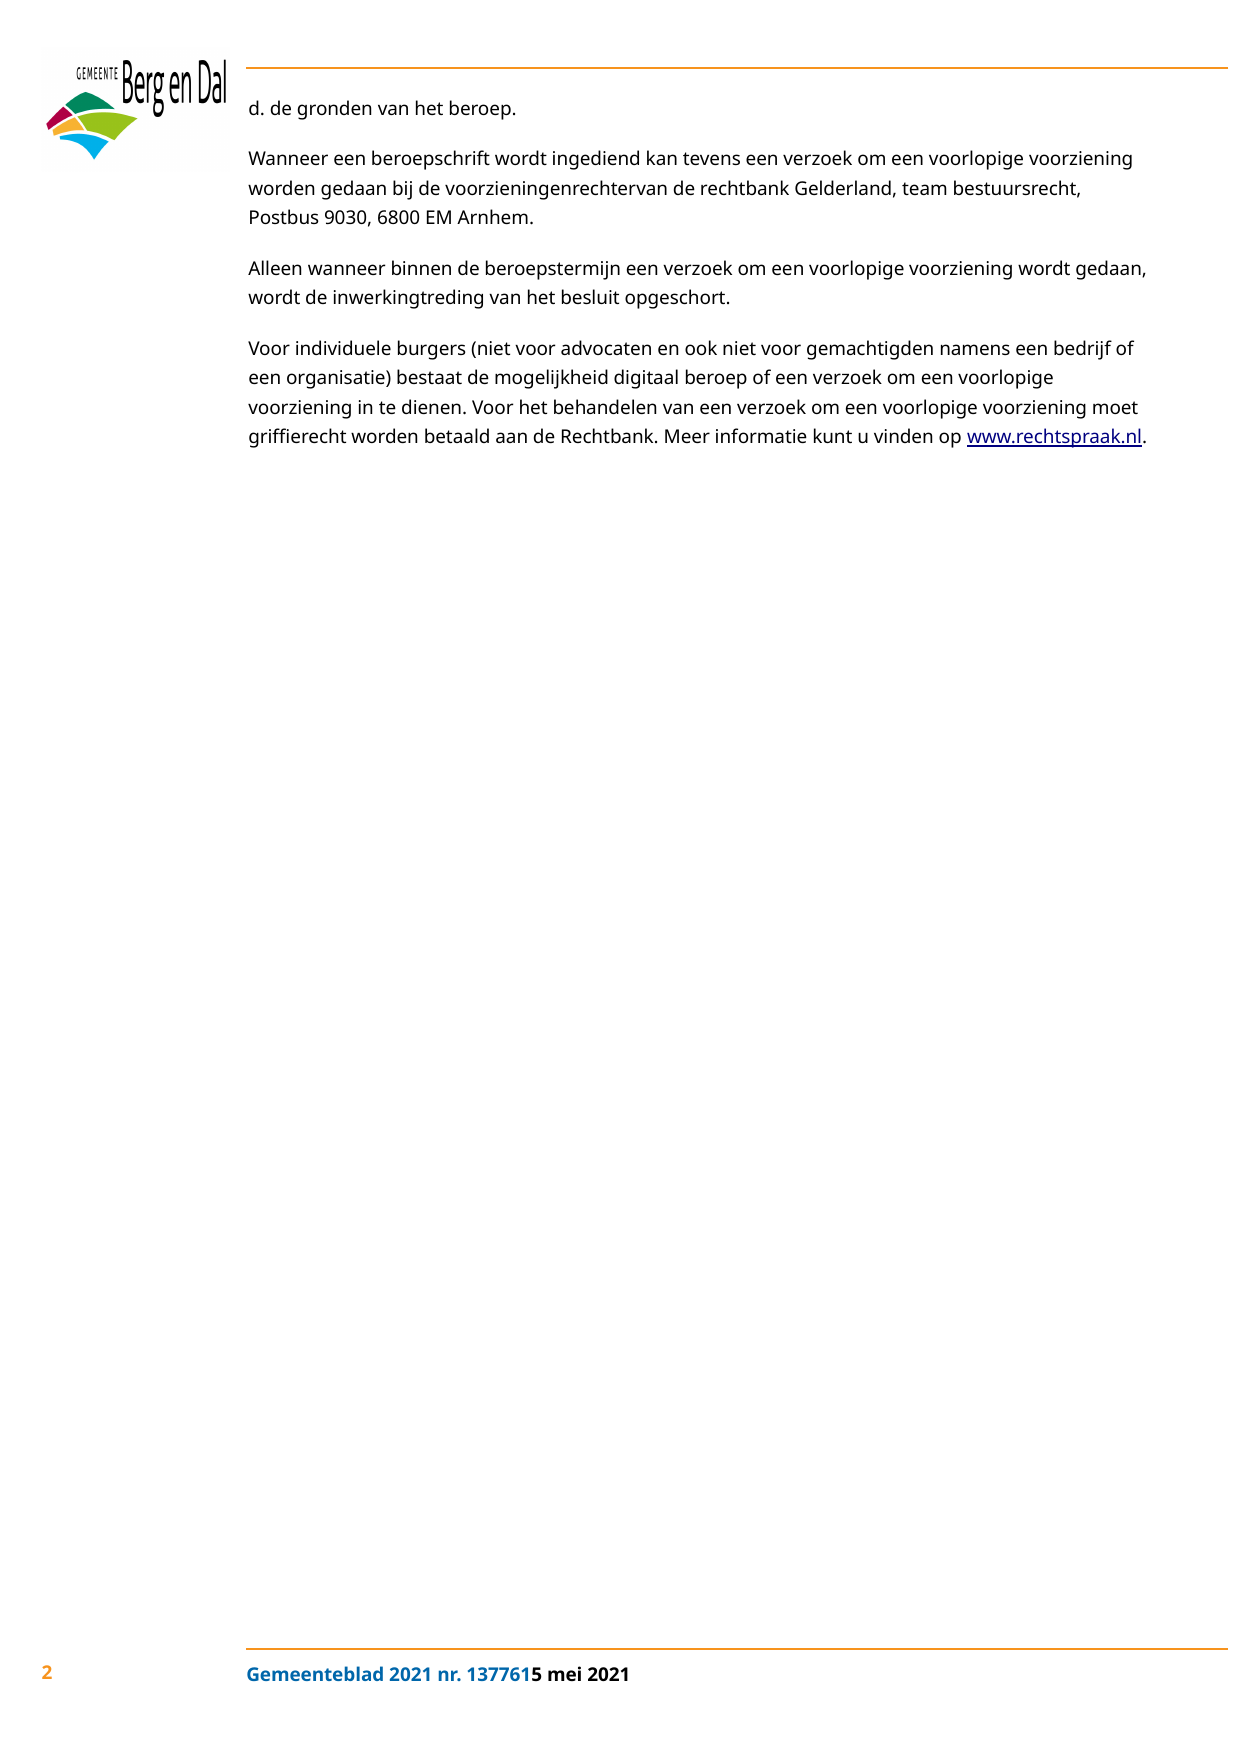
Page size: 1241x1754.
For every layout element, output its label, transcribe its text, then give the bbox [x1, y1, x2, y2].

text d. de gronden van het beroep. [248, 95, 1152, 121]
text Voor individuele burgers (niet voor advocaten en ook niet voor gemachtigden namens een bedrijf of een organisatie) bestaat de mogelijkheid digitaal beroep of een verzoek om een voorlopige voorziening in te dienen. Voor het behandelen van een verzoek om een voorlopige voorziening moet griffierecht worden betaald aan de Rechtbank. Meer informatie kunt u vinden op www.rechtspraak.nl. [248, 335, 1152, 449]
text Wanneer een beroepschrift wordt ingediend kan tevens een verzoek om een voorlopige voorziening worden gedaan bij de voorzieningenrechtervan de rechtbank Gelderland, team bestuursrecht, Postbus 9030, 6800 EM Arnhem. [248, 145, 1152, 230]
text Alleen wanneer binnen de beroepstermijn een verzoek om een voorlopige voorziening wordt gedaan, wordt de inwerkingtreding van het besluit opgeschort. [248, 255, 1152, 310]
picture [41, 47, 231, 172]
